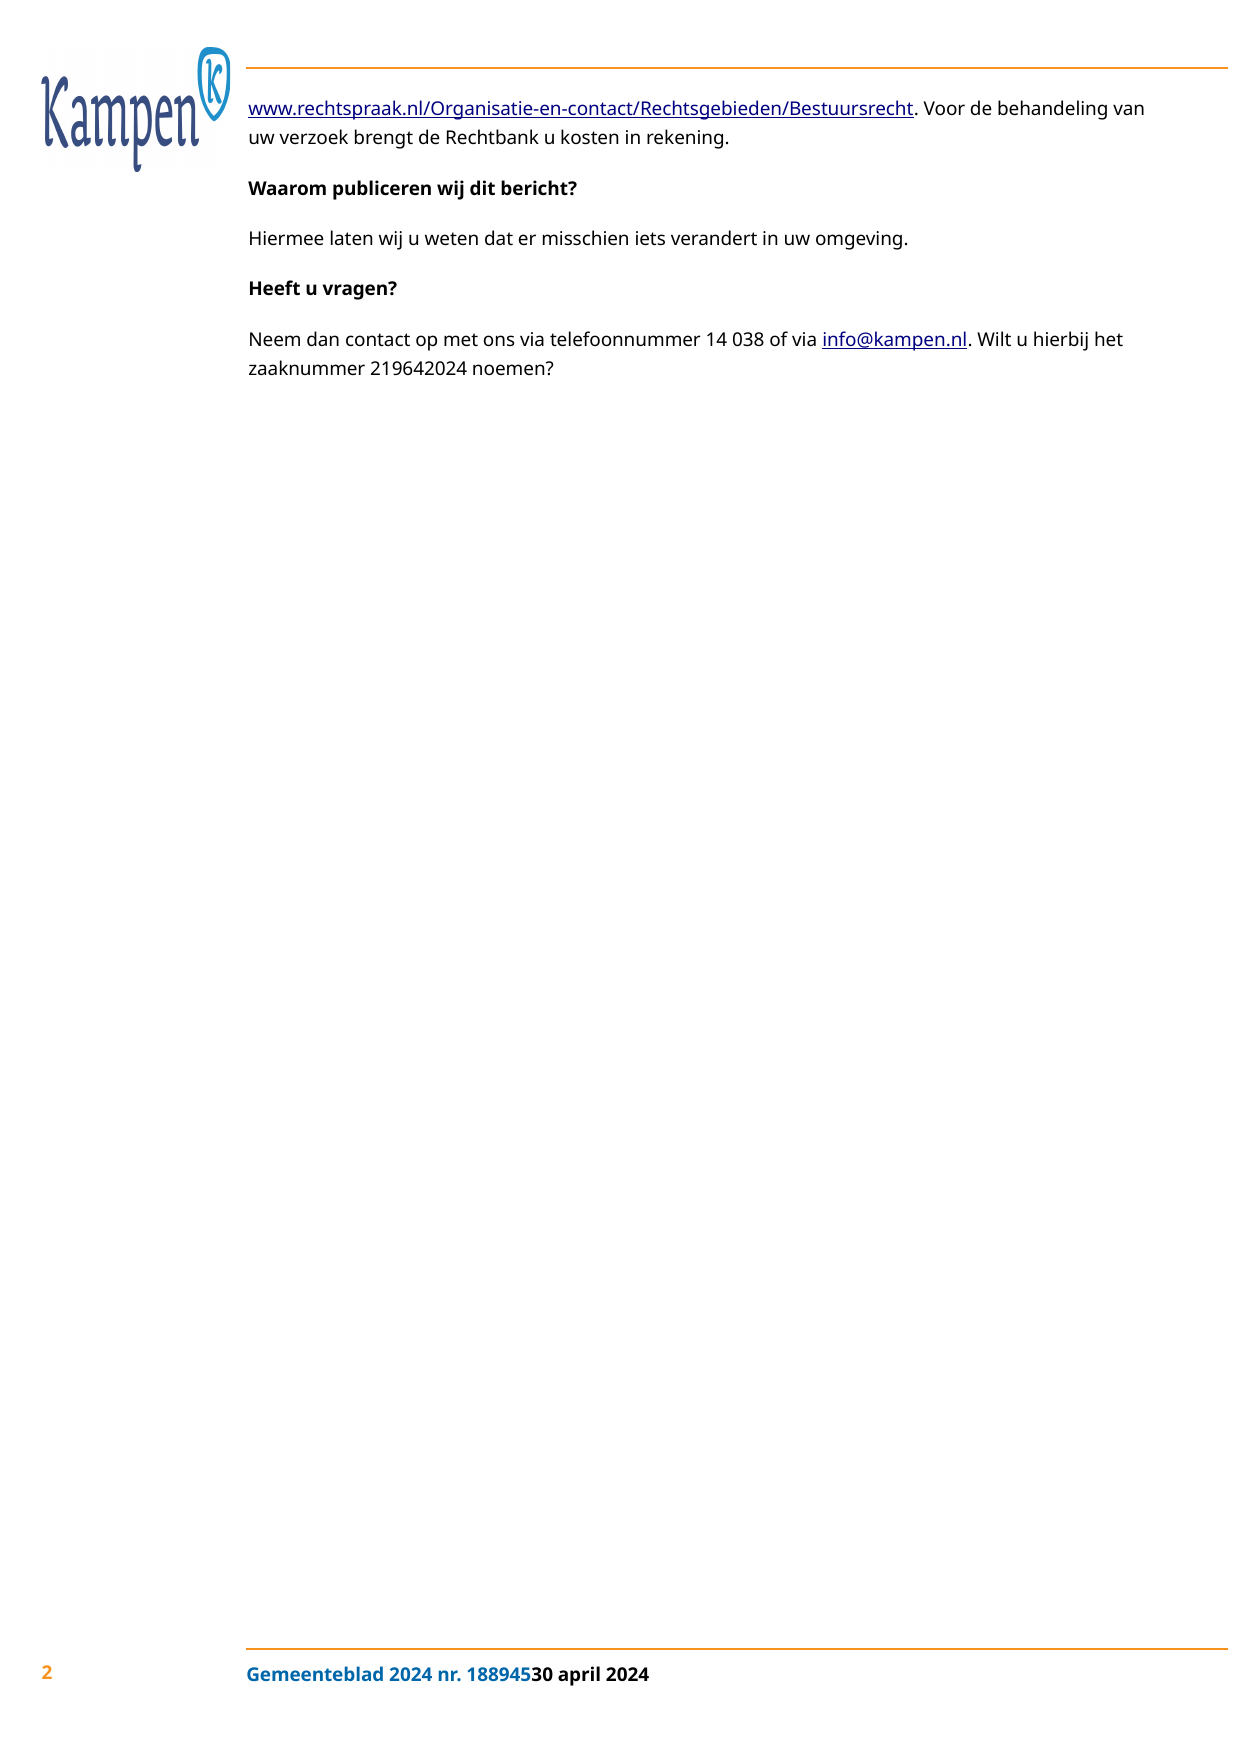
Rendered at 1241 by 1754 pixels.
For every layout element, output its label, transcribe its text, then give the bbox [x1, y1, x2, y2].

picture [41, 47, 231, 172]
text www.rechtspraak.nl/Organisatie-en-contact/Rechtsgebieden/Bestuursrecht. Voor de behandeling van uw verzoek brengt de Rechtbank u kosten in rekening. [248, 95, 1152, 150]
text Heeft u vragen? [248, 276, 1152, 301]
text Waarom publiceren wij dit bericht? [248, 175, 1152, 201]
text Neem dan contact op met ons via telefoonnummer 14 038 of via info@kampen.nl. Wilt u hierbij het zaaknummer 219642024 noemen? [248, 326, 1152, 381]
text Hiermee laten wij u weten dat er misschien iets verandert in uw omgeving. [248, 225, 1152, 251]
